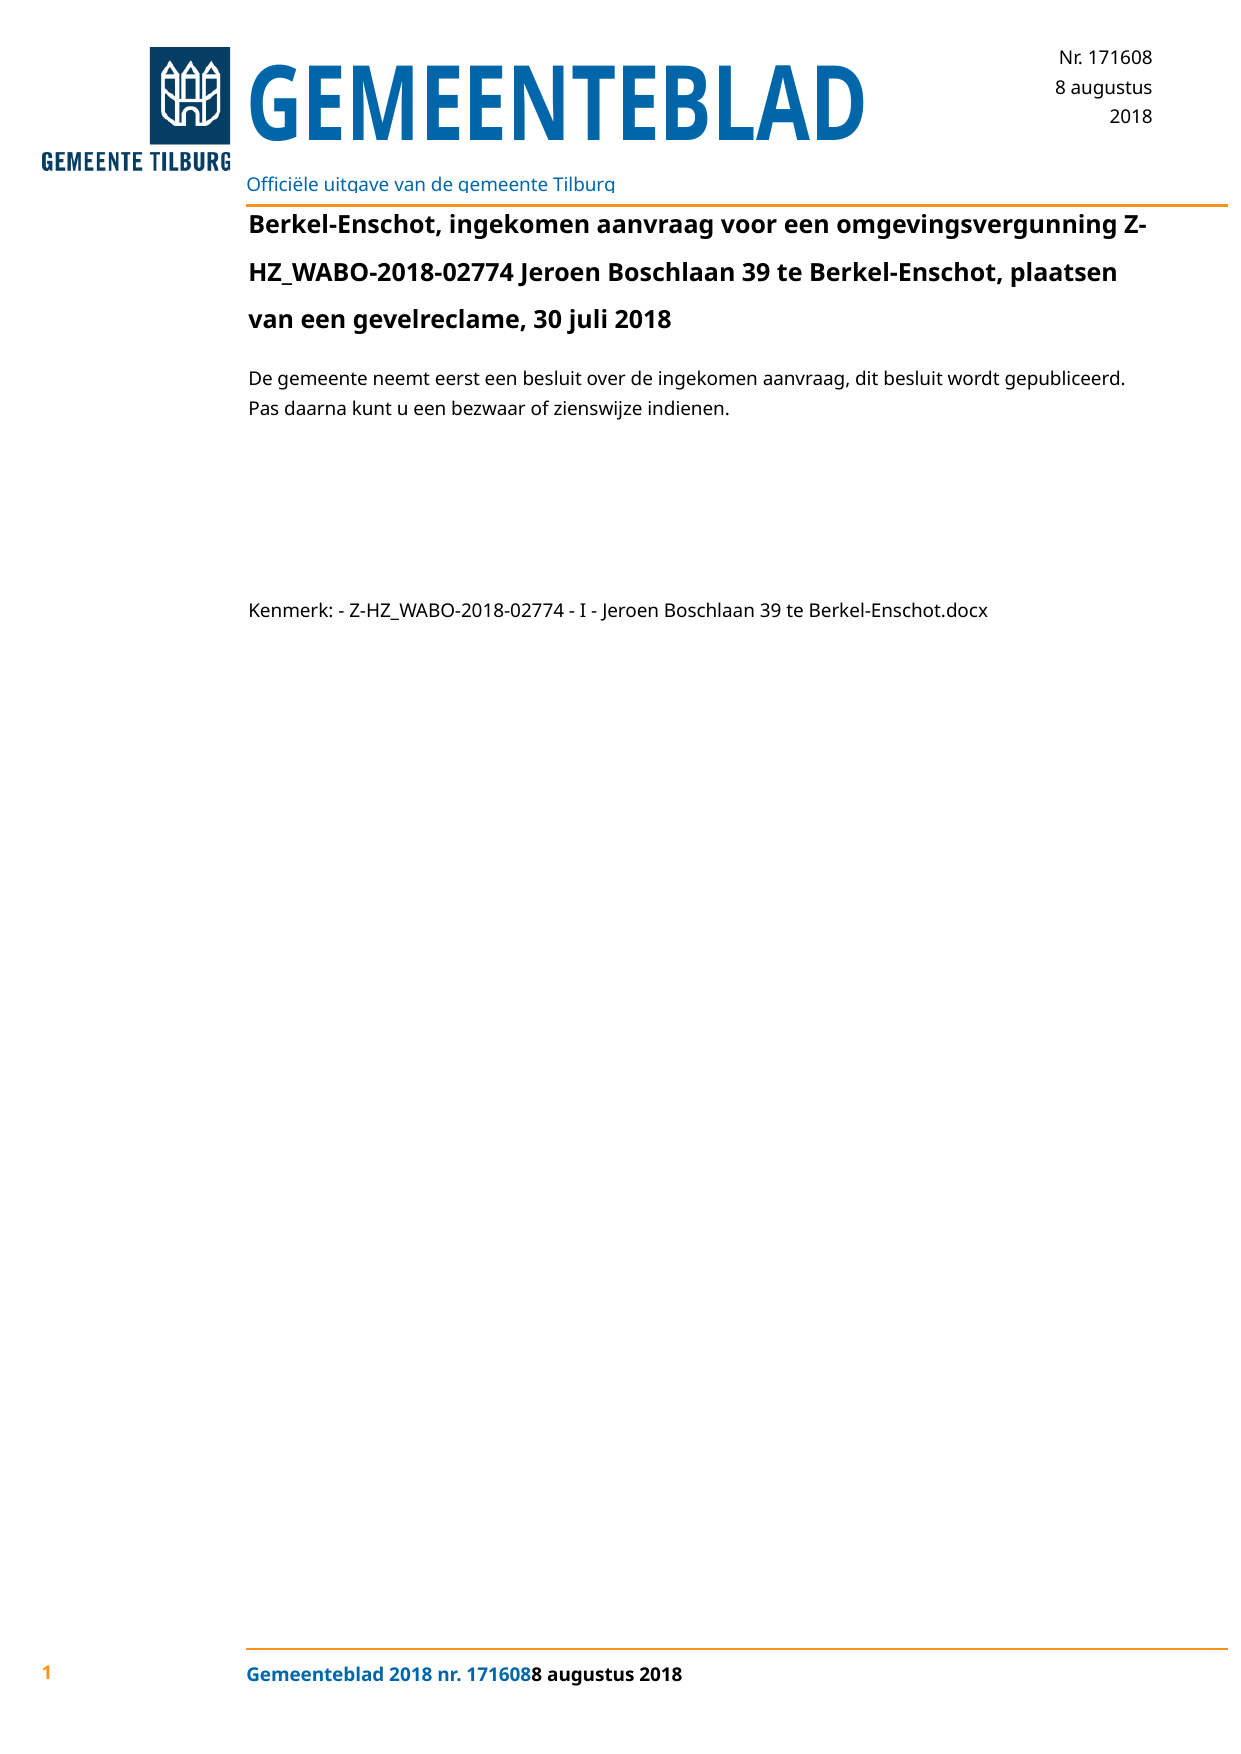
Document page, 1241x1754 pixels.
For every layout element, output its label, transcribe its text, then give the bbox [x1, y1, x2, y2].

text De gemeente neemt eerst een besluit over de ingekomen aanvraag, dit besluit wordt gepubliceerd. Pas daarna kunt u een bezwaar of zienswijze indienen. [248, 366, 1152, 421]
text Berkel-Enschot, ingekomen aanvraag voor een omgevingsvergunning Z-HZ_WABO-2018-02774 Jeroen Boschlaan 39 te Berkel-Enschot, plaatsen van een gevelreclame, 30 juli 2018 [248, 207, 1152, 336]
picture [41, 47, 231, 172]
text Kenmerk: - Z-HZ_WABO-2018-02774 - I - Jeroen Boschlaan 39 te Berkel-Enschot.docx [248, 597, 1152, 622]
